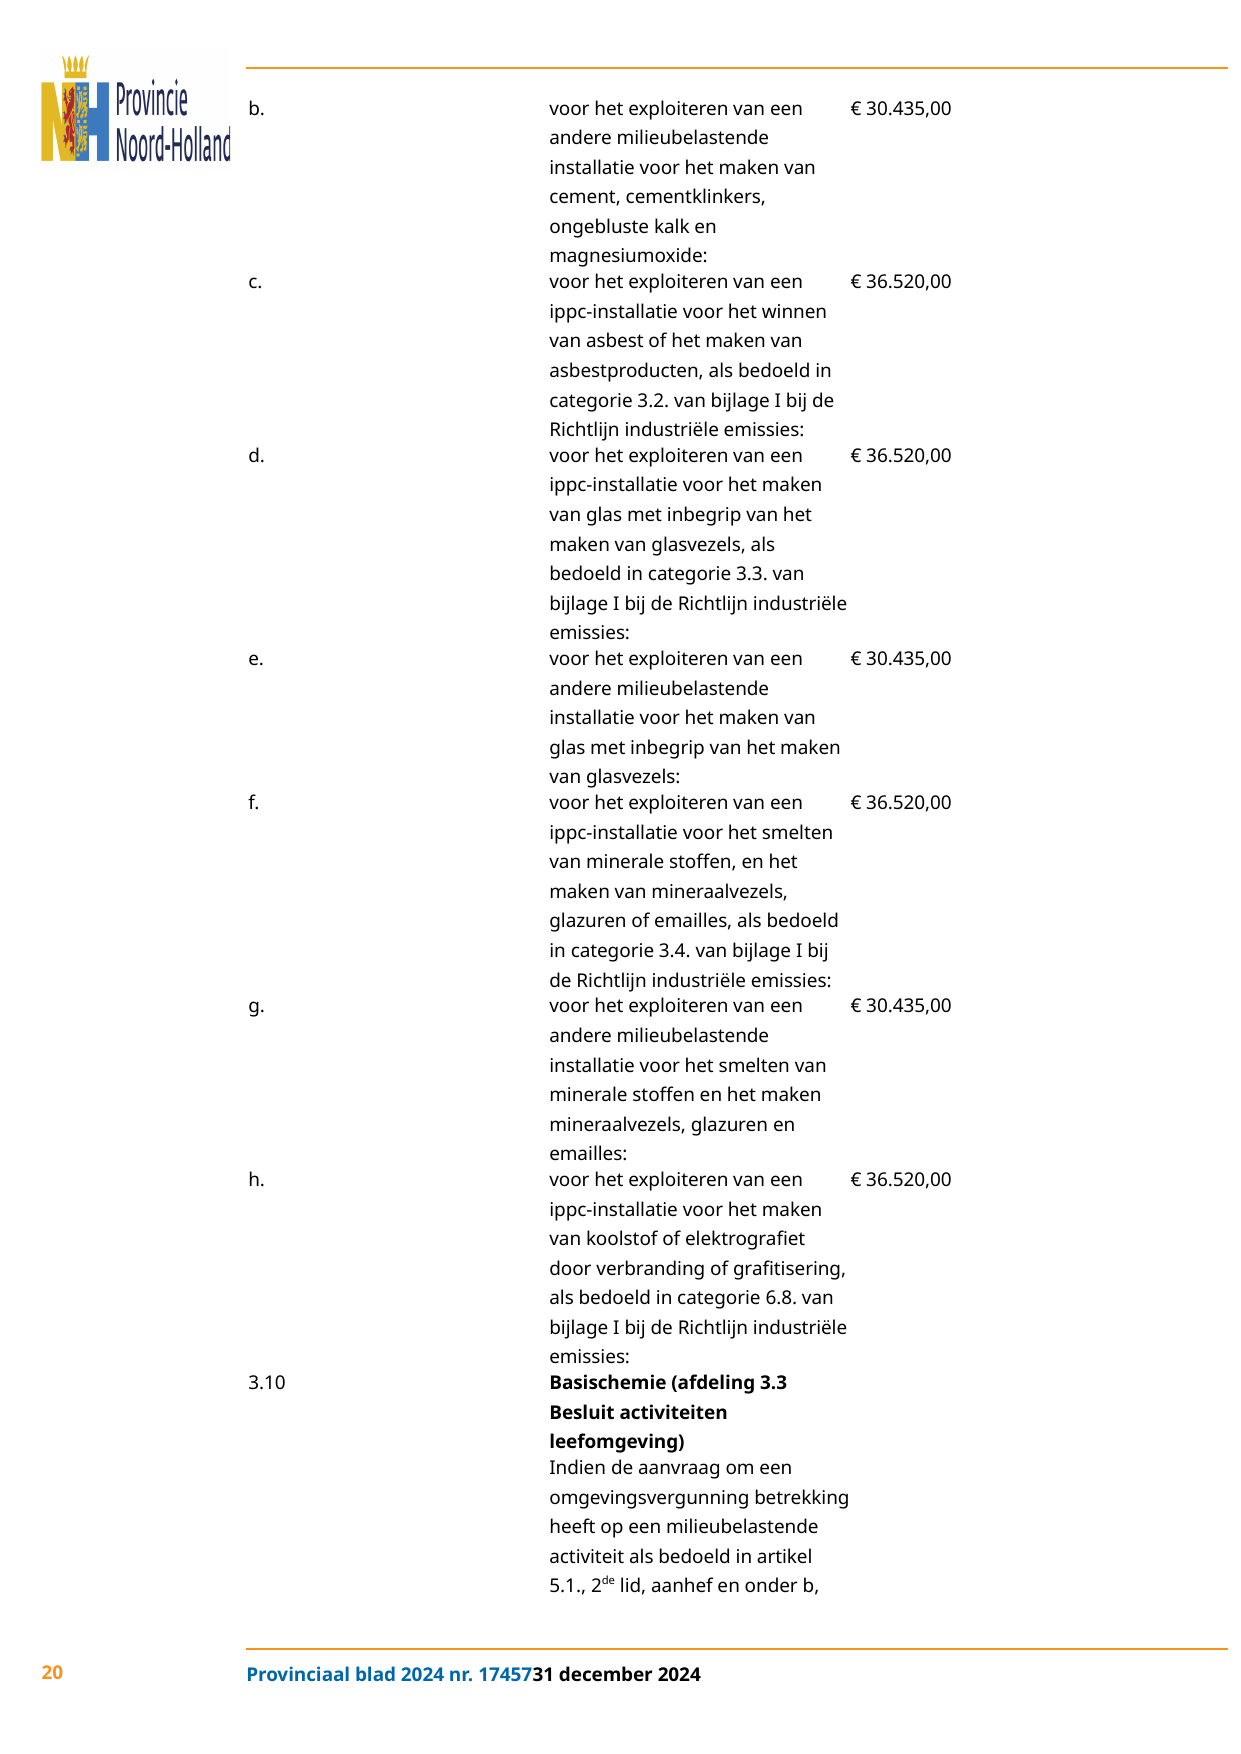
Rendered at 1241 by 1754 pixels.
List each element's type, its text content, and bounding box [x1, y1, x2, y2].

table_cell Basischemie (afdeling 3.3 Besluit activiteiten leefomgeving) [549, 1370, 850, 1454]
table_cell g. [248, 993, 549, 1166]
table_cell [850, 1370, 1152, 1454]
table_cell € 36.520,00 [850, 789, 1152, 993]
table_cell h. [248, 1166, 549, 1369]
table_cell voor het exploiteren van een andere milieubelastende installatie voor het maken van glas met inbegrip van het maken van glasvezels: [549, 645, 850, 789]
table_cell f. [248, 789, 549, 993]
table_cell € 30.435,00 [850, 95, 1152, 268]
table_cell € 36.520,00 [850, 442, 1152, 645]
table_cell voor het exploiteren van een ippc-installatie voor het winnen van asbest of het maken van asbestproducten, als bedoeld in categorie 3.2. van bijlage I bij de Richtlijn industriële emissies: [549, 269, 850, 442]
table_cell voor het exploiteren van een andere milieubelastende installatie voor het smelten van minerale stoffen en het maken mineraalvezels, glazuren en emailles: [549, 993, 850, 1166]
table_cell [850, 1454, 1152, 1598]
table_cell Indien de aanvraag om een omgevingsvergunning betrekking heeft op een milieubelastende activiteit als bedoeld in artikel 5.1., 2de lid, aanhef en onder b, [549, 1454, 850, 1598]
table_cell € 30.435,00 [850, 645, 1152, 789]
table_cell voor het exploiteren van een ippc-installatie voor het smelten van minerale stoffen, en het maken van mineraalvezels, glazuren of emailles, als bedoeld in categorie 3.4. van bijlage I bij de Richtlijn industriële emissies: [549, 789, 850, 993]
table_cell € 36.520,00 [850, 1166, 1152, 1369]
table_cell voor het exploiteren van een ippc-installatie voor het maken van glas met inbegrip van het maken van glasvezels, als bedoeld in categorie 3.3. van bijlage I bij de Richtlijn industriële emissies: [549, 442, 850, 645]
table_cell b. [248, 95, 549, 268]
picture [41, 47, 231, 172]
table_cell 3.10 [248, 1370, 549, 1454]
table_cell € 30.435,00 [850, 993, 1152, 1166]
table_cell voor het exploiteren van een ippc-installatie voor het maken van koolstof of elektrografiet door verbranding of grafitisering, als bedoeld in categorie 6.8. van bijlage I bij de Richtlijn industriële emissies: [549, 1166, 850, 1369]
table_cell [248, 1454, 549, 1598]
table_cell d. [248, 442, 549, 645]
table_cell voor het exploiteren van een andere milieubelastende installatie voor het maken van cement, cementklinkers, ongebluste kalk en magnesiumoxide: [549, 95, 850, 268]
table_cell € 36.520,00 [850, 269, 1152, 442]
table_cell e. [248, 645, 549, 789]
table_cell c. [248, 269, 549, 442]
